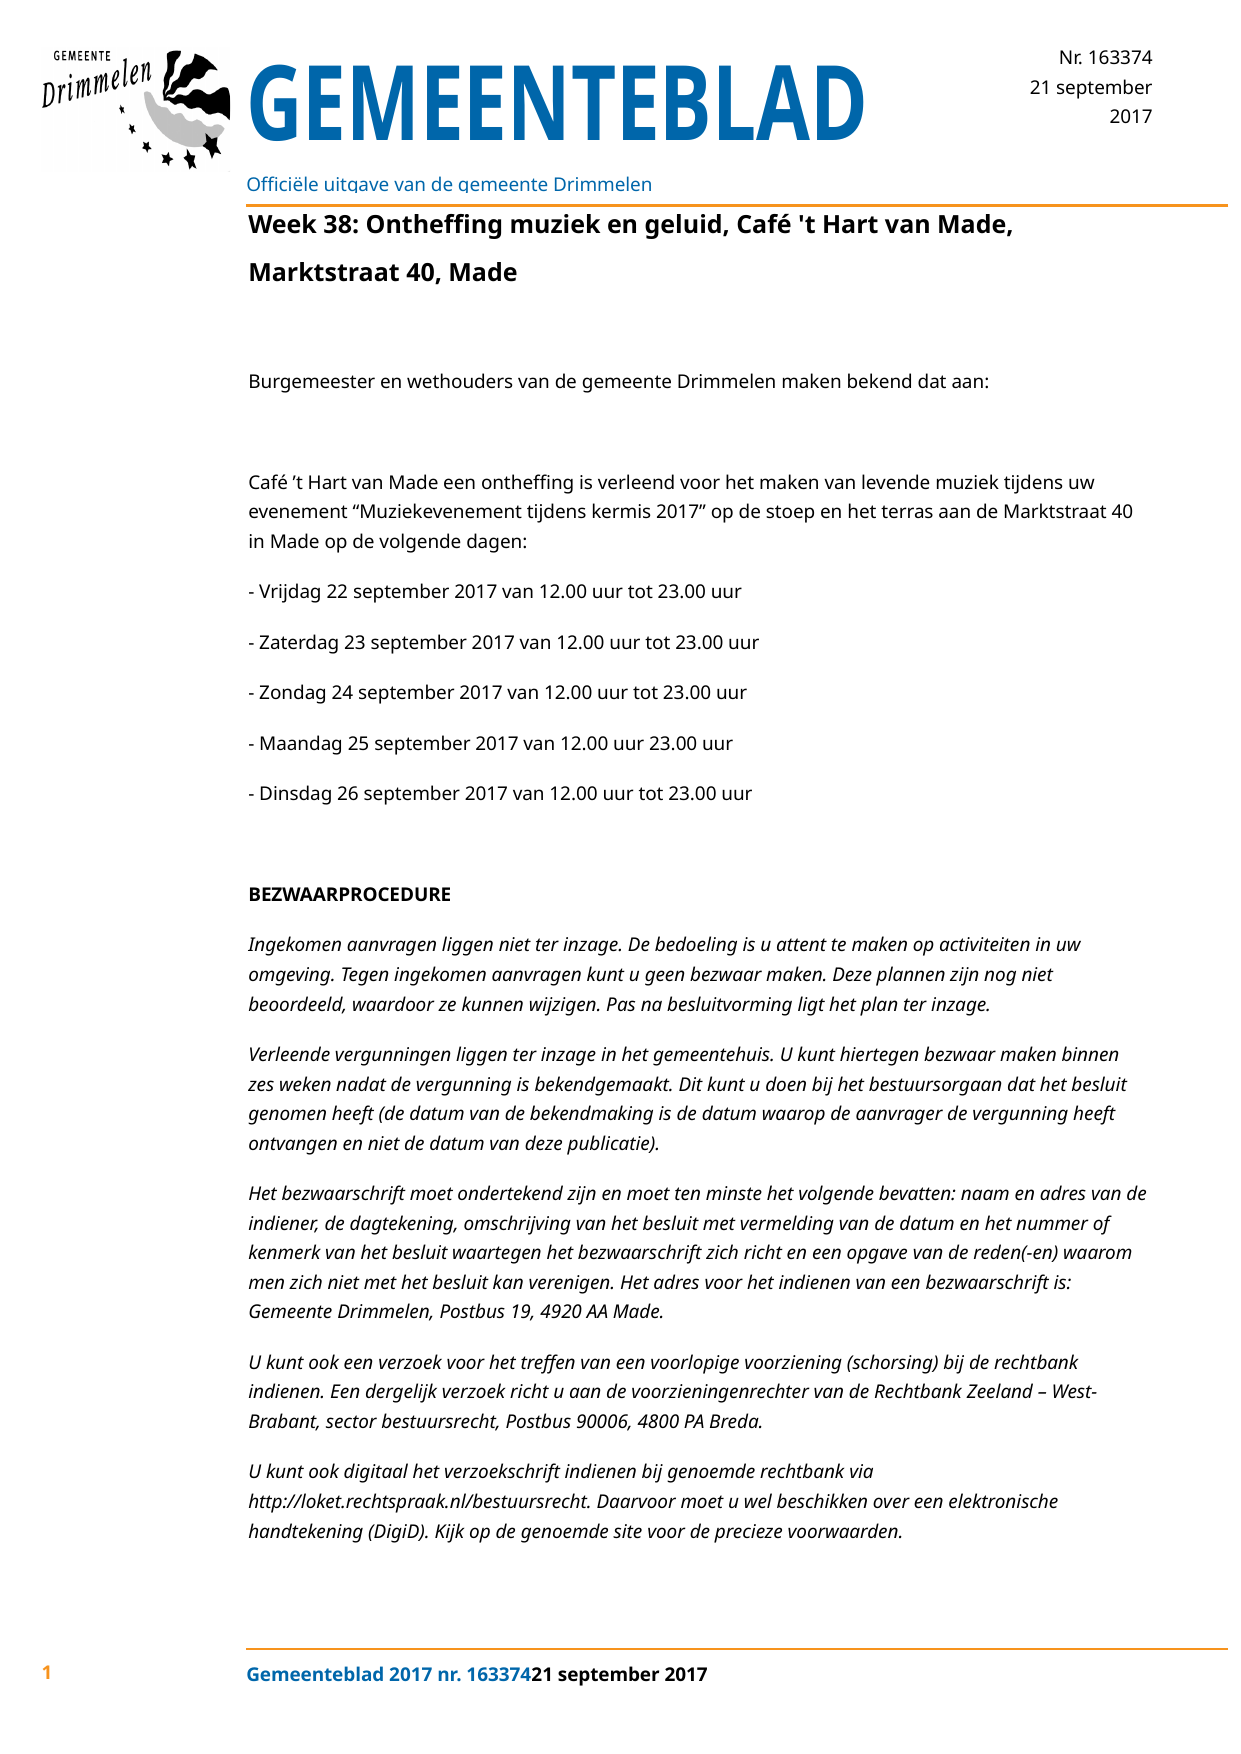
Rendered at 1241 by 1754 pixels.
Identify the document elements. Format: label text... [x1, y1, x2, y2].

text - Dinsdag 26 september 2017 van 12.00 uur tot 23.00 uur [248, 780, 1152, 806]
text - Maandag 25 september 2017 van 12.00 uur 23.00 uur [248, 730, 1152, 756]
text U kunt ook digitaal het verzoekschrift indienen bij genoemde rechtbank via http://loket.rechtspraak.nl/bestuursrecht. Daarvoor moet u wel beschikken over een elektronische handtekening (DigiD). Kijk op de genoemde site voor de precieze voorwaarden. [248, 1459, 1152, 1544]
text Het bezwaarschrift moet ondertekend zijn en moet ten minste het volgende bevatten: naam en adres van de indiener, de dagtekening, omschrijving van het besluit met vermelding van de datum en het nummer of kenmerk van het besluit waartegen het bezwaarschrift zich richt en een opgave van de reden(-en) waarom men zich niet met het besluit kan verenigen. Het adres voor het indienen van een bezwaarschrift is: Gemeente Drimmelen, Postbus 19, 4920 AA Made. [248, 1180, 1152, 1324]
text U kunt ook een verzoek voor het treffen van een voorlopige voorziening (schorsing) bij de rechtbank indienen. Een dergelijk verzoek richt u aan de voorzieningenrechter van de Rechtbank Zeeland – West-Brabant, sector bestuursrecht, Postbus 90006, 4800 PA Breda. [248, 1349, 1152, 1434]
picture [41, 47, 231, 172]
text BEZWAARPROCEDURE [248, 881, 1152, 907]
text - Zondag 24 september 2017 van 12.00 uur tot 23.00 uur [248, 679, 1152, 705]
text - Vrijdag 22 september 2017 van 12.00 uur tot 23.00 uur [248, 579, 1152, 604]
text Café ’t Hart van Made een ontheffing is verleend voor het maken van levende muziek tijdens uw evenement “Muziekevenement tijdens kermis 2017” op de stoep en het terras aan de Marktstraat 40 in Made op de volgende dagen: [248, 469, 1152, 554]
text Week 38: Ontheffing muziek en geluid, Café 't Hart van Made, Marktstraat 40, Made [248, 207, 1152, 288]
text Burgemeester en wethouders van de gemeente Drimmelen maken bekend dat aan: [248, 368, 1152, 394]
text Ingekomen aanvragen liggen niet ter inzage. De bedoeling is u attent te maken op activiteiten in uw omgeving. Tegen ingekomen aanvragen kunt u geen bezwaar maken. Deze plannen zijn nog niet beoordeeld, waardoor ze kunnen wijzigen. Pas na besluitvorming ligt het plan ter inzage. [248, 932, 1152, 1017]
text Verleende vergunningen liggen ter inzage in het gemeentehuis. U kunt hiertegen bezwaar maken binnen zes weken nadat de vergunning is bekendgemaakt. Dit kunt u doen bij het bestuursorgaan dat het besluit genomen heeft (de datum van de bekendmaking is de datum waarop de aanvrager de vergunning heeft ontvangen en niet de datum van deze publicatie). [248, 1041, 1152, 1156]
text - Zaterdag 23 september 2017 van 12.00 uur tot 23.00 uur [248, 629, 1152, 655]
